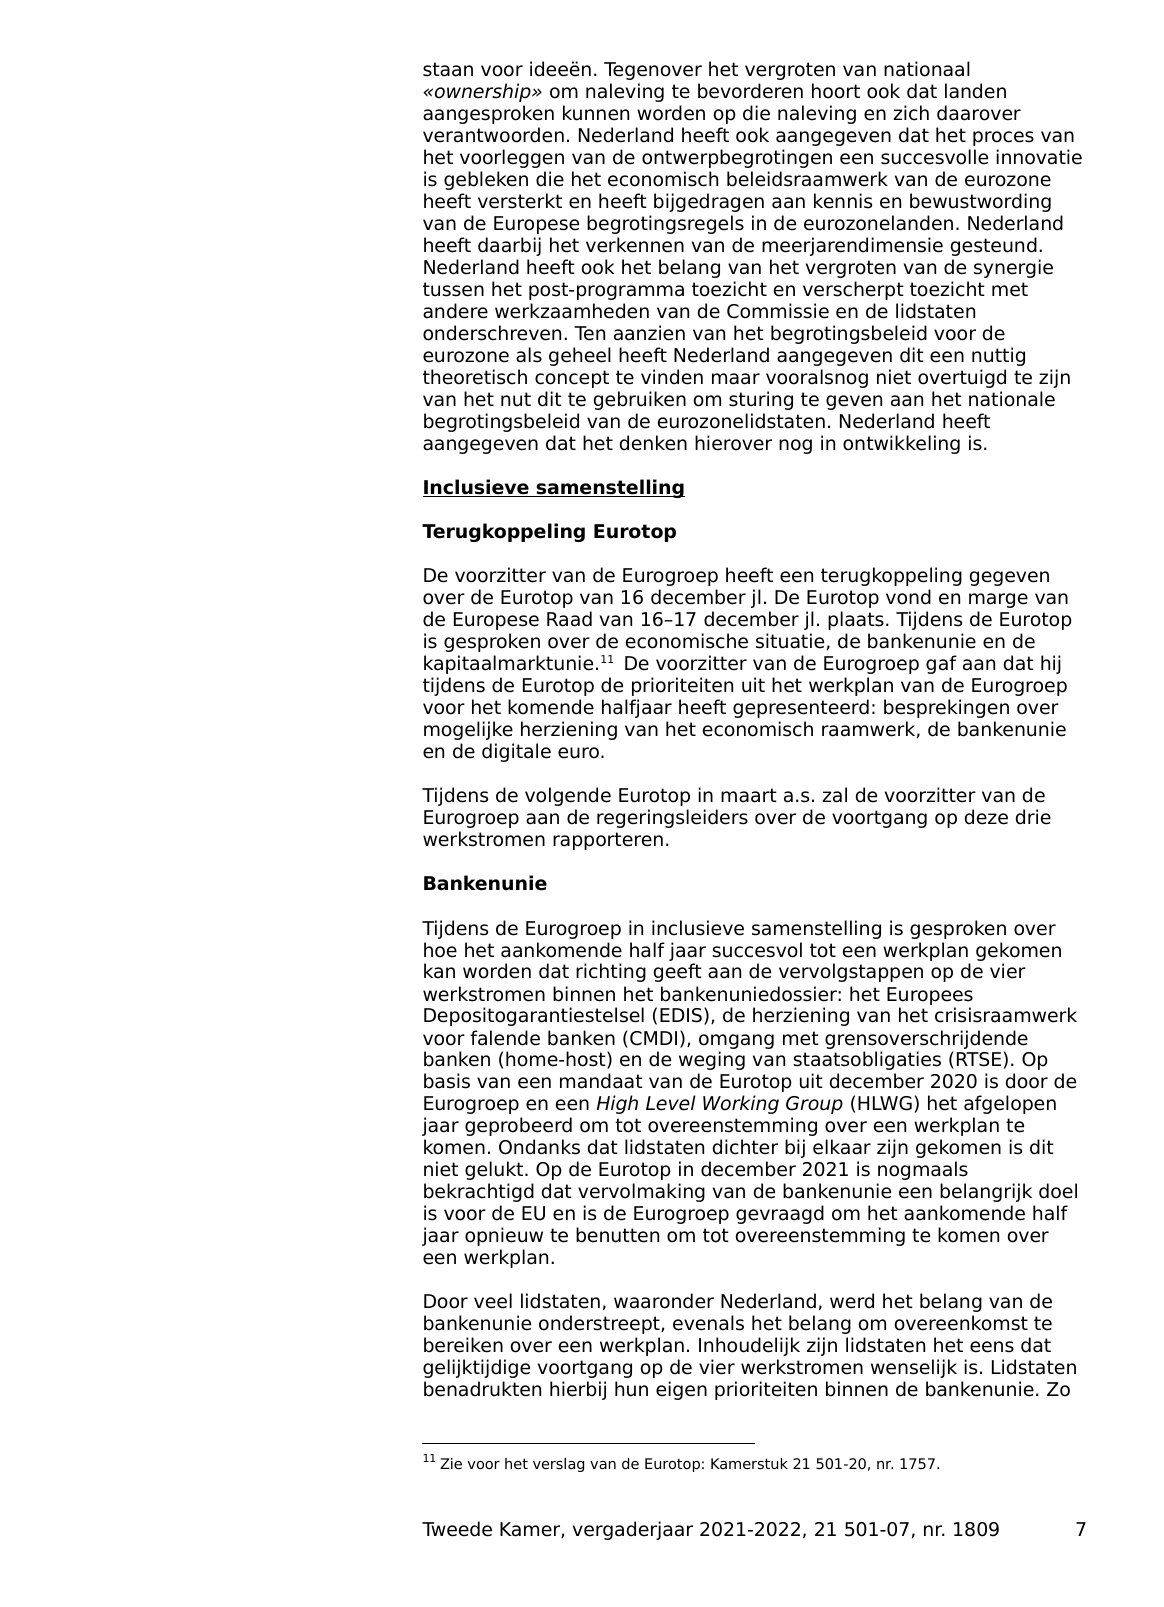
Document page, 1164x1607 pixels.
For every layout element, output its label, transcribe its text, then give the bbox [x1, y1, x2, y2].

text Zie voor het verslag van de Eurotop: Kamerstuk 21 501-20, nr. 1757. [422, 1452, 1087, 1474]
subtitle Inclusieve samenstelling [422, 477, 1087, 499]
subtitle Terugkoppeling Eurotop [422, 521, 1087, 543]
text De voorzitter van de Eurogroep heeft een terugkoppeling gegeven over de Eurotop van 16 december jl. De Eurotop vond en marge van de Europese Raad van 16–17 december jl. plaats. Tijdens de Eurotop is gesproken over de economische situatie, de bankenunie en de kapitaalmarktunie. De voorzitter van de Eurogroep gaf aan dat hij tijdens de Eurotop de prioriteiten uit het werkplan van de Eurogroep voor het komende halfjaar heeft gepresenteerd: besprekingen over mogelijke herziening van het economisch raamwerk, de bankenunie en de digitale euro. [422, 565, 1087, 763]
text Tijdens de volgende Eurotop in maart a.s. zal de voorzitter van de Eurogroep aan de regeringsleiders over de voortgang op deze drie werkstromen rapporteren. [422, 785, 1087, 851]
text Door veel lidstaten, waaronder Nederland, werd het belang van de bankenunie onderstreept, evenals het belang om overeenkomst te bereiken over een werkplan. Inhoudelijk zijn lidstaten het eens dat gelijktijdige voortgang op de vier werkstromen wenselijk is. Lidstaten benadrukten hierbij hun eigen prioriteiten binnen de bankenunie. Zo [422, 1291, 1087, 1401]
text staan voor ideeën. Tegenover het vergroten van nationaal «ownership» om naleving te bevorderen hoort ook dat landen aangesproken kunnen worden op die naleving en zich daarover verantwoorden. Nederland heeft ook aangegeven dat het proces van het voorleggen van de ontwerpbegrotingen een succesvolle innovatie is gebleken die het economisch beleidsraamwerk van de eurozone heeft versterkt en heeft bijgedragen aan kennis en bewustwording van de Europese begrotingsregels in de eurozonelanden. Nederland heeft daarbij het verkennen van de meerjarendimensie gesteund. Nederland heeft ook het belang van het vergroten van de synergie tussen het post-programma toezicht en verscherpt toezicht met andere werkzaamheden van de Commissie en de lidstaten onderschreven. Ten aanzien van het begrotingsbeleid voor de eurozone als geheel heeft Nederland aangegeven dit een nuttig theoretisch concept te vinden maar vooralsnog niet overtuigd te zijn van het nut dit te gebruiken om sturing te geven aan het nationale begrotingsbeleid van de eurozonelidstaten. Nederland heeft aangegeven dat het denken hierover nog in ontwikkeling is. [422, 59, 1087, 455]
subtitle Bankenunie [422, 873, 1087, 895]
text Tijdens de Eurogroep in inclusieve samenstelling is gesproken over hoe het aankomende half jaar succesvol tot een werkplan gekomen kan worden dat richting geeft aan de vervolgstappen op de vier werkstromen binnen het bankenuniedossier: het Europees Depositogarantiestelsel (EDIS), de herziening van het crisisraamwerk voor falende banken (CMDI), omgang met grensoverschrijdende banken (home-host) en de weging van staatsobligaties (RTSE). Op basis van een mandaat van de Eurotop uit december 2020 is door de Eurogroep en een High Level Working Group (HLWG) het afgelopen jaar geprobeerd om tot overeenstemming over een werkplan te komen. Ondanks dat lidstaten dichter bij elkaar zijn gekomen is dit niet gelukt. Op de Eurotop in december 2021 is nogmaals bekrachtigd dat vervolmaking van de bankenunie een belangrijk doel is voor de EU en is de Eurogroep gevraagd om het aankomende half jaar opnieuw te benutten om tot overeenstemming te komen over een werkplan. [422, 917, 1087, 1269]
